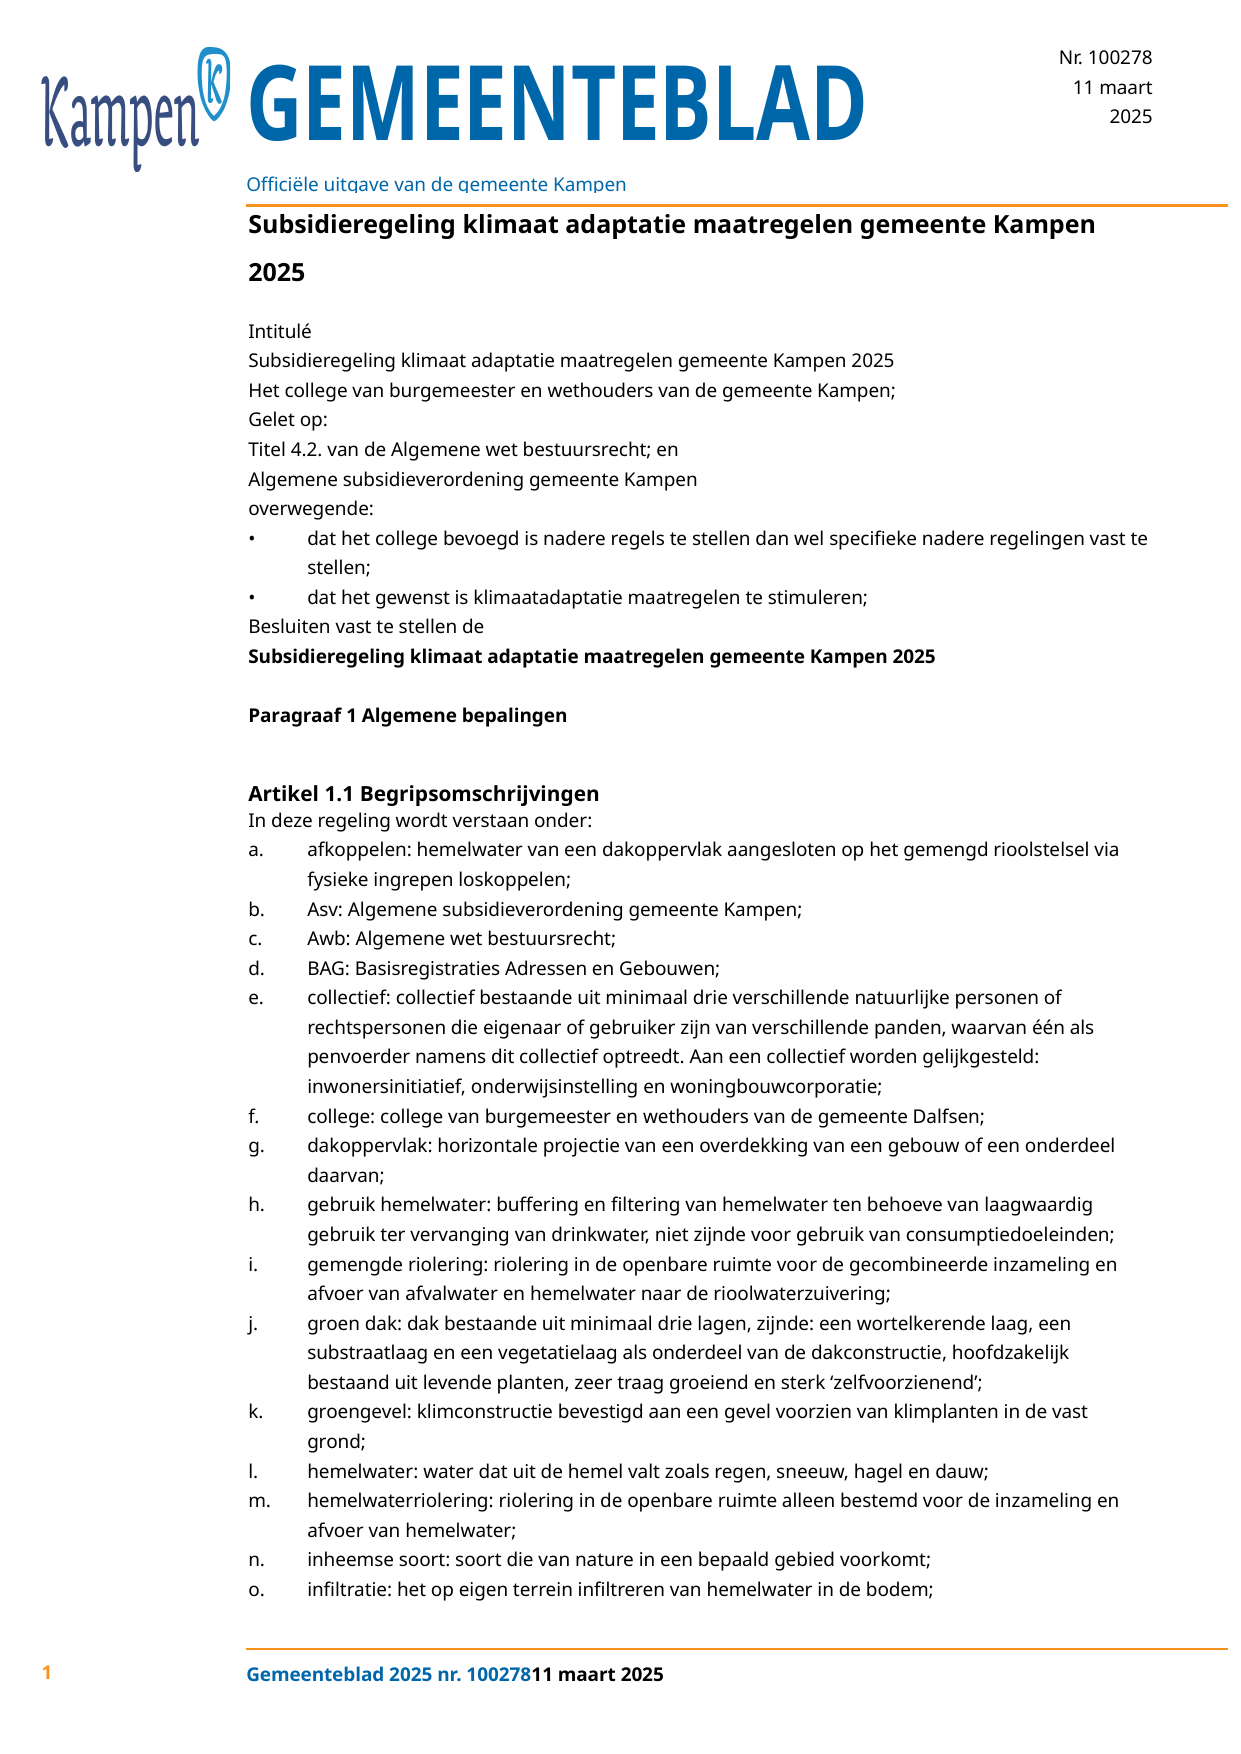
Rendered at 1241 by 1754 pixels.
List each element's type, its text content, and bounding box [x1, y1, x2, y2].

list dat het gewenst is klimaatadaptatie maatregelen te stimuleren; [248, 584, 1152, 610]
list collectief: collectief bestaande uit minimaal drie verschillende natuurlijke personen of rechtspersonen die eigenaar of gebruiker zijn van verschillende panden, waarvan één als penvoerder namens dit collectief optreedt. Aan een collectief worden gelijkgesteld: inwonersinitiatief, onderwijsinstelling en woningbouwcorporatie; [248, 984, 1152, 1099]
list BAG: Basisregistraties Adressen en Gebouwen; [248, 955, 1152, 981]
picture [41, 47, 231, 172]
list dat het college bevoegd is nadere regels te stellen dan wel specifieke nadere regelingen vast te stellen; [248, 525, 1152, 580]
text Besluiten vast te stellen de [248, 614, 1152, 639]
list hemelwaterriolering: riolering in de openbare ruimte alleen bestemd voor de inzameling en afvoer van hemelwater; [248, 1487, 1152, 1543]
list hemelwater: water dat uit de hemel valt zoals regen, sneeuw, hagel en dauw; [248, 1458, 1152, 1484]
text Algemene subsidieverordening gemeente Kampen [248, 466, 1152, 492]
list dakoppervlak: horizontale projectie van een overdekking van een gebouw of een onderdeel daarvan; [248, 1132, 1152, 1188]
text overwegende: [248, 495, 1152, 521]
text In deze regeling wordt verstaan onder: [248, 807, 1152, 833]
text Titel 4.2. van de Algemene wet bestuursrecht; en [248, 436, 1152, 462]
list groen dak: dak bestaande uit minimaal drie lagen, zijnde: een wortelkerende laag, een substraatlaag en een vegetatielaag als onderdeel van de dakconstructie, hoofdzakelijk bestaand uit levende planten, zeer traag groeiend en sterk ‘zelfvoorzienend’; [248, 1310, 1152, 1395]
text Subsidieregeling klimaat adaptatie maatregelen gemeente Kampen 2025 [248, 207, 1152, 288]
list inheemse soort: soort die van nature in een bepaald gebied voorkomt; [248, 1547, 1152, 1572]
text Artikel 1.1 Begripsomschrijvingen [248, 779, 1152, 807]
list gebruik hemelwater: buffering en filtering van hemelwater ten behoeve van laagwaardig gebruik ter vervanging van drinkwater, niet zijnde voor gebruik van consumptiedoeleinden; [248, 1192, 1152, 1247]
text Gelet op: [248, 407, 1152, 432]
text Het college van burgemeester en wethouders van de gemeente Kampen; [248, 377, 1152, 403]
list college: college van burgemeester en wethouders van de gemeente Dalfsen; [248, 1103, 1152, 1129]
list groengevel: klimconstructie bevestigd aan een gevel voorzien van klimplanten in de vast grond; [248, 1399, 1152, 1454]
text Paragraaf 1 Algemene bepalingen [248, 702, 1152, 728]
list Awb: Algemene wet bestuursrecht; [248, 925, 1152, 951]
list gemengde riolering: riolering in de openbare ruimte voor de gecombineerde inzameling en afvoer van afvalwater en hemelwater naar de rioolwaterzuivering; [248, 1251, 1152, 1306]
text Intitulé [248, 318, 1152, 344]
text Subsidieregeling klimaat adaptatie maatregelen gemeente Kampen 2025 [248, 643, 1152, 669]
text Subsidieregeling klimaat adaptatie maatregelen gemeente Kampen 2025 [248, 347, 1152, 373]
list Asv: Algemene subsidieverordening gemeente Kampen; [248, 896, 1152, 922]
list infiltratie: het op eigen terrein infiltreren van hemelwater in de bodem; [248, 1576, 1152, 1602]
list afkoppelen: hemelwater van een dakoppervlak aangesloten op het gemengd rioolstelsel via fysieke ingrepen loskoppelen; [248, 837, 1152, 892]
